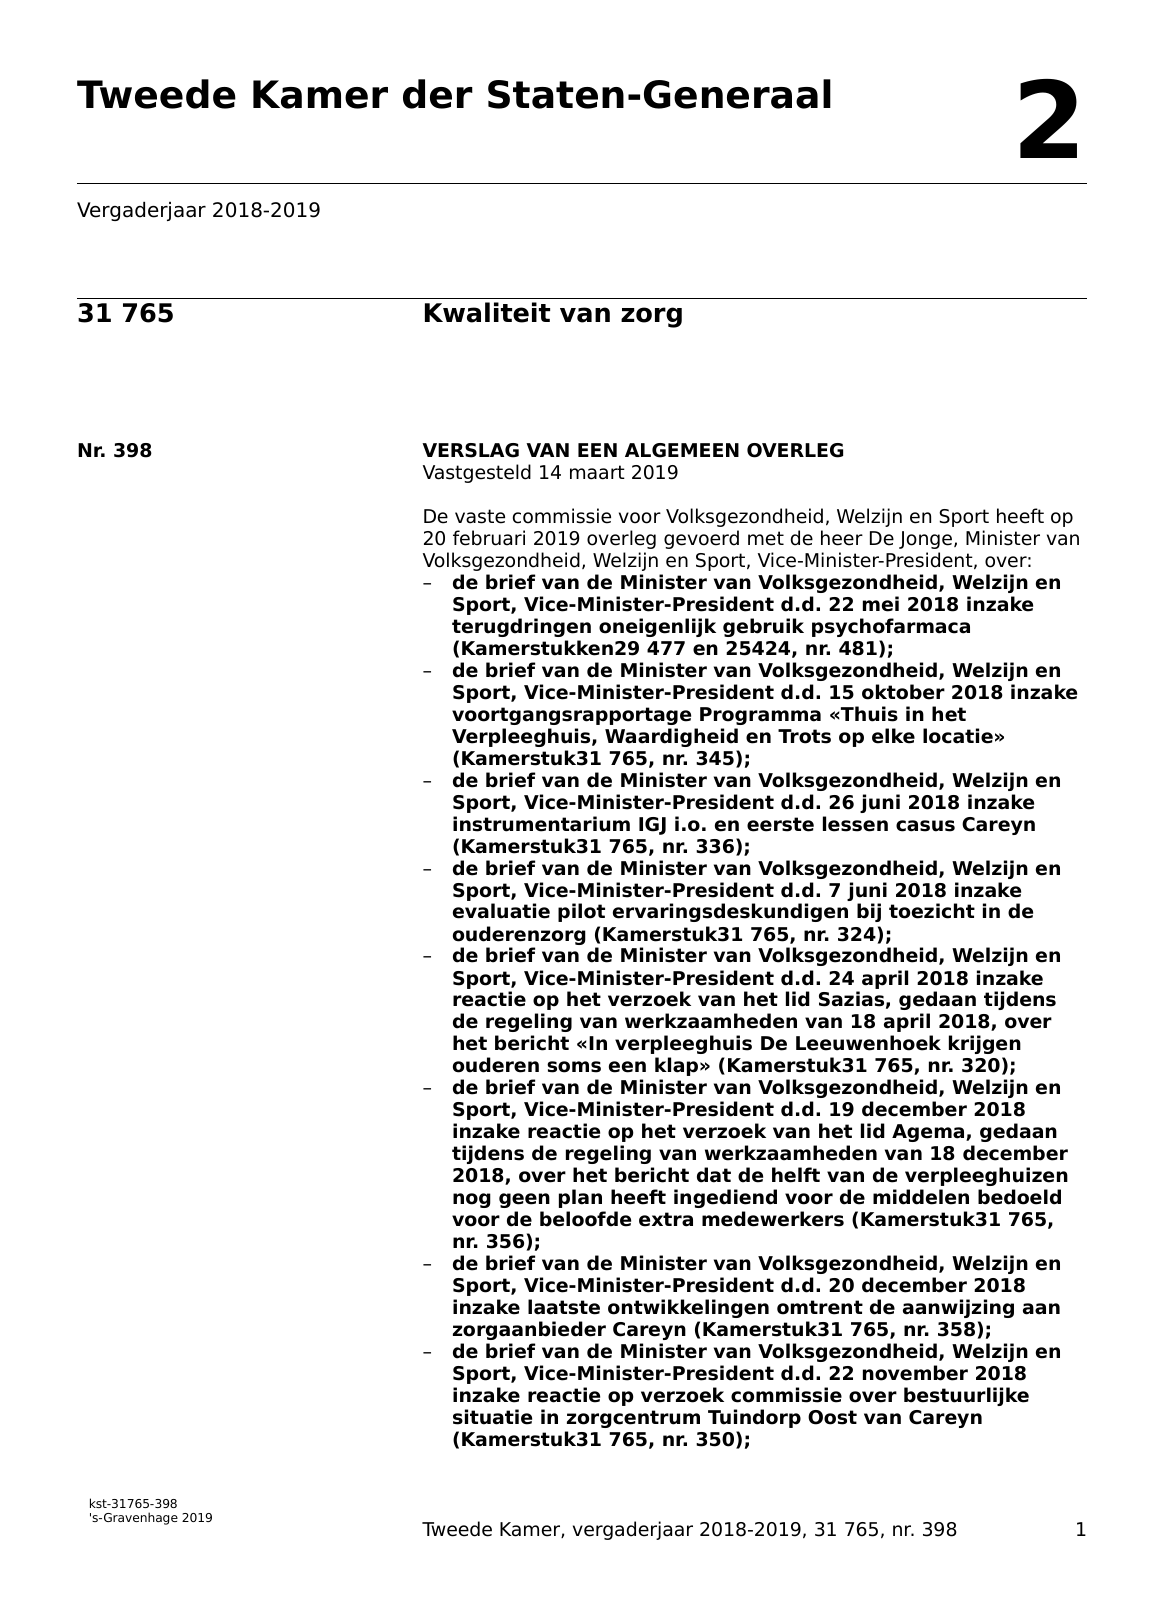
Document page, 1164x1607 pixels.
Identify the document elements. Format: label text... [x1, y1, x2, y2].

table_header Tweede Kamer der Staten-Generaal [77, 59, 886, 183]
text – de brief van de Minister van Volksgezondheid, Welzijn en Sport, Vice-Minister-President d.d. 22 november 2018 inzake reactie op verzoek commissie over bestuurlijke situatie in zorgcentrum Tuindorp Oost van Careyn (Kamerstuk31 765, nr. 350); [422, 1341, 1087, 1451]
subtitle 31 765 Kwaliteit van zorg [77, 299, 1087, 329]
table_header 2 [886, 59, 1087, 183]
subtitle Nr. 398 VERSLAG VAN EEN ALGEMEEN OVERLEG [77, 440, 1087, 462]
text – de brief van de Minister van Volksgezondheid, Welzijn en Sport, Vice-Minister-President d.d. 24 april 2018 inzake reactie op het verzoek van het lid Sazias, gedaan tijdens de regeling van werkzaamheden van 18 april 2018, over het bericht «In verpleeghuis De Leeuwenhoek krijgen ouderen soms een klap» (Kamerstuk31 765, nr. 320); [422, 945, 1087, 1077]
text Vastgesteld 14 maart 2019 [422, 462, 1087, 484]
text – de brief van de Minister van Volksgezondheid, Welzijn en Sport, Vice-Minister-President d.d. 26 juni 2018 inzake instrumentarium IGJ i.o. en eerste lessen casus Careyn (Kamerstuk31 765, nr. 336); [422, 769, 1087, 857]
text – de brief van de Minister van Volksgezondheid, Welzijn en Sport, Vice-Minister-President d.d. 20 december 2018 inzake laatste ontwikkelingen omtrent de aanwijzing aan zorgaanbieder Careyn (Kamerstuk31 765, nr. 358); [422, 1253, 1087, 1341]
text – de brief van de Minister van Volksgezondheid, Welzijn en Sport, Vice-Minister-President d.d. 7 juni 2018 inzake evaluatie pilot ervaringsdeskundigen bij toezicht in de ouderenzorg (Kamerstuk31 765, nr. 324); [422, 857, 1087, 945]
text – de brief van de Minister van Volksgezondheid, Welzijn en Sport, Vice-Minister-President d.d. 15 oktober 2018 inzake voortgangsrapportage Programma «Thuis in het Verpleeghuis, Waardigheid en Trots op elke locatie» (Kamerstuk31 765, nr. 345); [422, 660, 1087, 769]
text – de brief van de Minister van Volksgezondheid, Welzijn en Sport, Vice-Minister-President d.d. 19 december 2018 inzake reactie op het verzoek van het lid Agema, gedaan tijdens de regeling van werkzaamheden van 18 december 2018, over het bericht dat de helft van de verpleeghuizen nog geen plan heeft ingediend voor de middelen bedoeld voor de beloofde extra medewerkers (Kamerstuk31 765, nr. 356); [422, 1077, 1087, 1253]
text – de brief van de Minister van Volksgezondheid, Welzijn en Sport, Vice-Minister-President d.d. 22 mei 2018 inzake terugdringen oneigenlijk gebruik psychofarmaca (Kamerstukken29 477 en 25424, nr. 481); [422, 572, 1087, 660]
text 's-Gravenhage 2019 [88, 1511, 323, 1525]
text kst-31765-398 [88, 1497, 323, 1511]
table_cell Vergaderjaar 2018-2019 [77, 184, 1087, 298]
text De vaste commissie voor Volksgezondheid, Welzijn en Sport heeft op 20 februari 2019 overleg gevoerd met de heer De Jonge, Minister van Volksgezondheid, Welzijn en Sport, Vice-Minister-President, over: [422, 506, 1087, 572]
